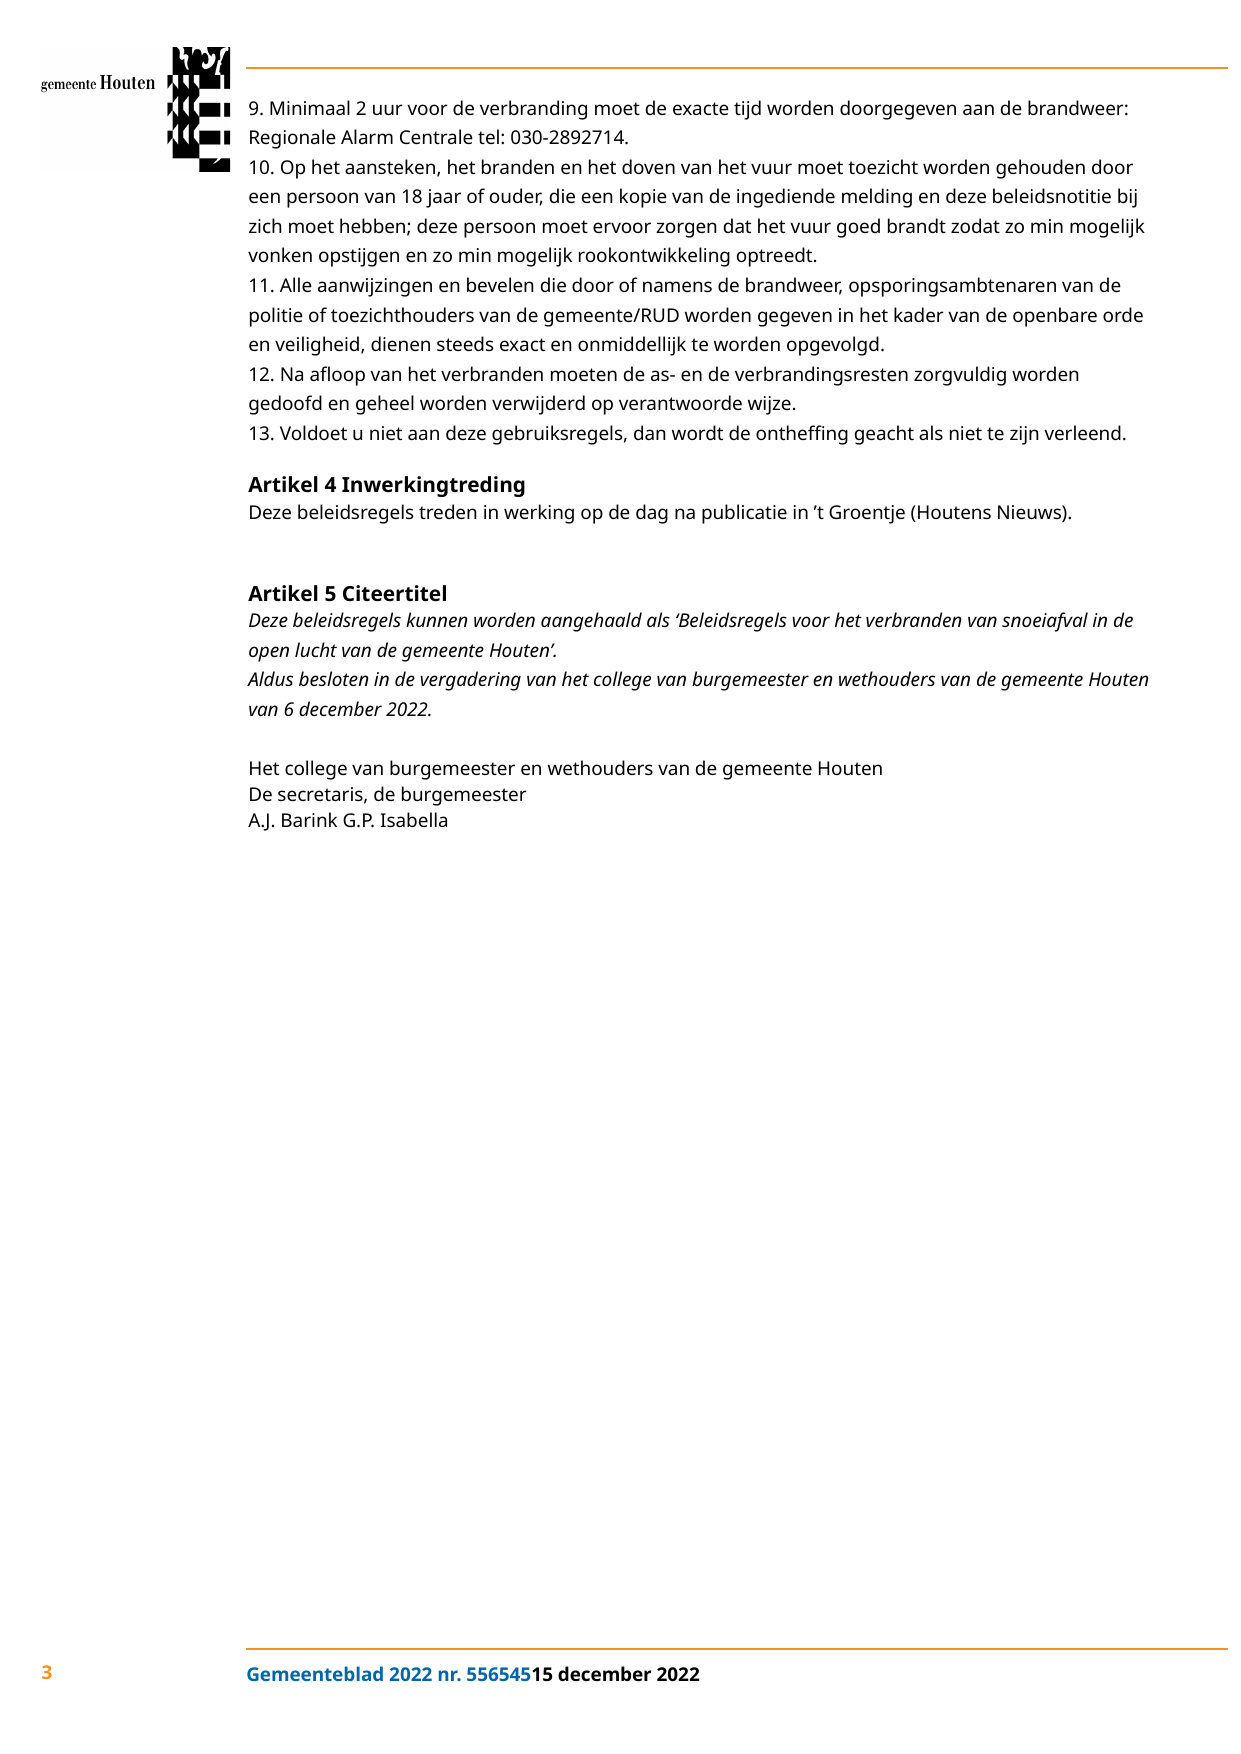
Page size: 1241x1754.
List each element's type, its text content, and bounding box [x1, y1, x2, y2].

text De secretaris, de burgemeester [248, 781, 1152, 807]
text Artikel 5 Citeertitel [248, 579, 1152, 607]
text 11. Alle aanwijzingen en bevelen die door of namens de brandweer, opsporingsambtenaren van de politie of toezichthouders van de gemeente/RUD worden gegeven in het kader van de openbare orde en veiligheid, dienen steeds exact en onmiddellijk te worden opgevolgd. [248, 272, 1152, 357]
picture [41, 47, 231, 172]
text Deze beleidsregels treden in werking op de dag na publicatie in ’t Groentje (Houtens Nieuws). [248, 499, 1152, 525]
text A.J. Barink G.P. Isabella [248, 807, 1152, 833]
text Het college van burgemeester en wethouders van de gemeente Houten [248, 755, 1152, 781]
text Artikel 4 Inwerkingtreding [248, 471, 1152, 499]
text Deze beleidsregels kunnen worden aangehaald als ‘Beleidsregels voor het verbranden van snoeiafval in de open lucht van de gemeente Houten’. [248, 607, 1152, 663]
text 10. Op het aansteken, het branden en het doven van het vuur moet toezicht worden gehouden door een persoon van 18 jaar of ouder, die een kopie van de ingediende melding en deze beleidsnotitie bij zich moet hebben; deze persoon moet ervoor zorgen dat het vuur goed brandt zodat zo min mogelijk vonken opstijgen en zo min mogelijk rookontwikkeling optreedt. [248, 154, 1152, 268]
text 12. Na afloop van het verbranden moeten de as- en de verbrandingsresten zorgvuldig worden gedoofd en geheel worden verwijderd op verantwoorde wijze. [248, 361, 1152, 416]
text 9. Minimaal 2 uur voor de verbranding moet de exacte tijd worden doorgegeven aan de brandweer: Regionale Alarm Centrale tel: 030-2892714. [248, 95, 1152, 150]
text Aldus besloten in de vergadering van het college van burgemeester en wethouders van de gemeente Houten van 6 december 2022. [248, 667, 1152, 722]
text 13. Voldoet u niet aan deze gebruiksregels, dan wordt de ontheffing geacht als niet te zijn verleend. [248, 420, 1152, 446]
